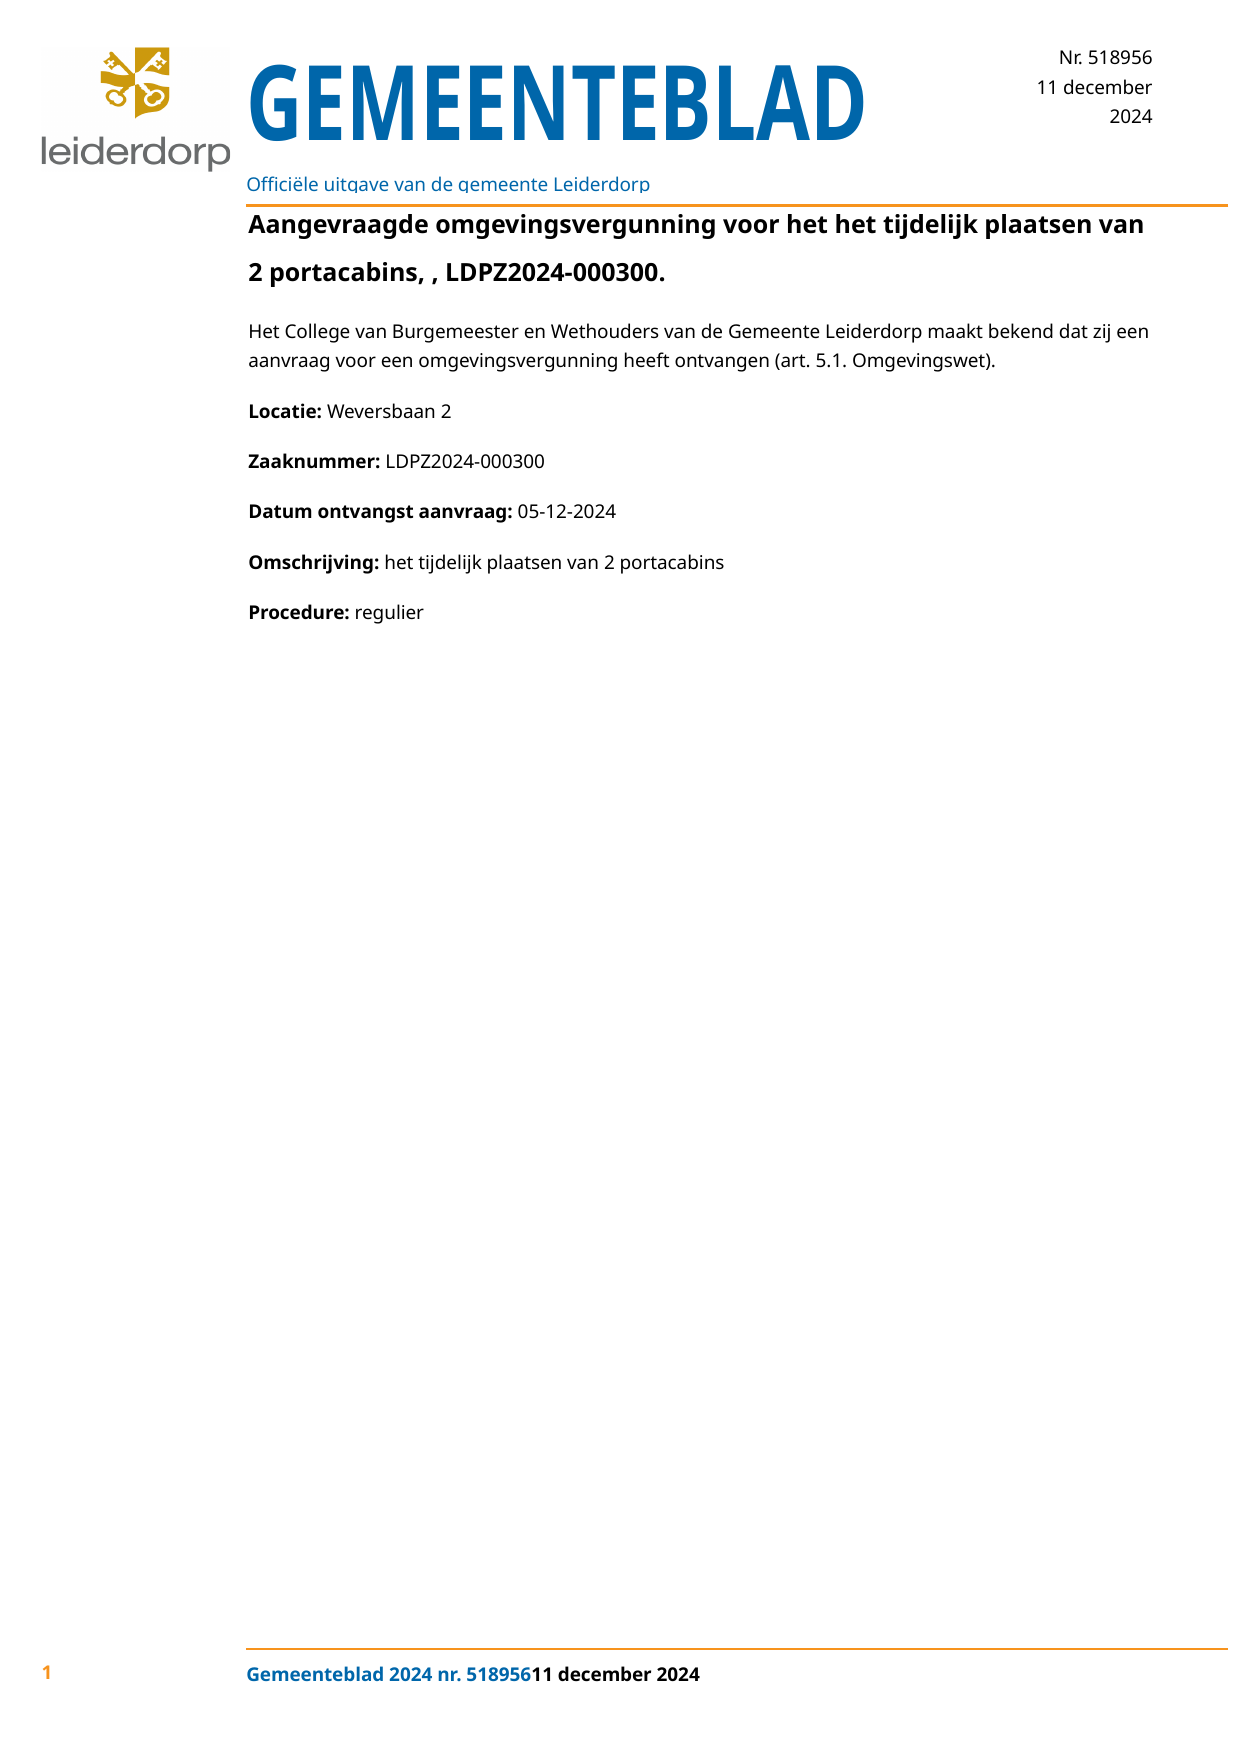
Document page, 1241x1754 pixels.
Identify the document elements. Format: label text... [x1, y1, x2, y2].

text Locatie: Weversbaan 2 [248, 398, 1152, 424]
text Procedure: regulier [248, 599, 1152, 625]
text Omschrijving: het tijdelijk plaatsen van 2 portacabins [248, 549, 1152, 575]
text Datum ontvangst aanvraag: 05-12-2024 [248, 499, 1152, 524]
text Aangevraagde omgevingsvergunning voor het het tijdelijk plaatsen van 2 portacabins, , LDPZ2024-000300. [248, 207, 1152, 288]
picture [41, 47, 231, 172]
text Zaaknummer: LDPZ2024-000300 [248, 448, 1152, 474]
text Het College van Burgemeester en Wethouders van de Gemeente Leiderdorp maakt bekend dat zij een aanvraag voor een omgevingsvergunning heeft ontvangen (art. 5.1. Omgevingswet). [248, 318, 1152, 373]
